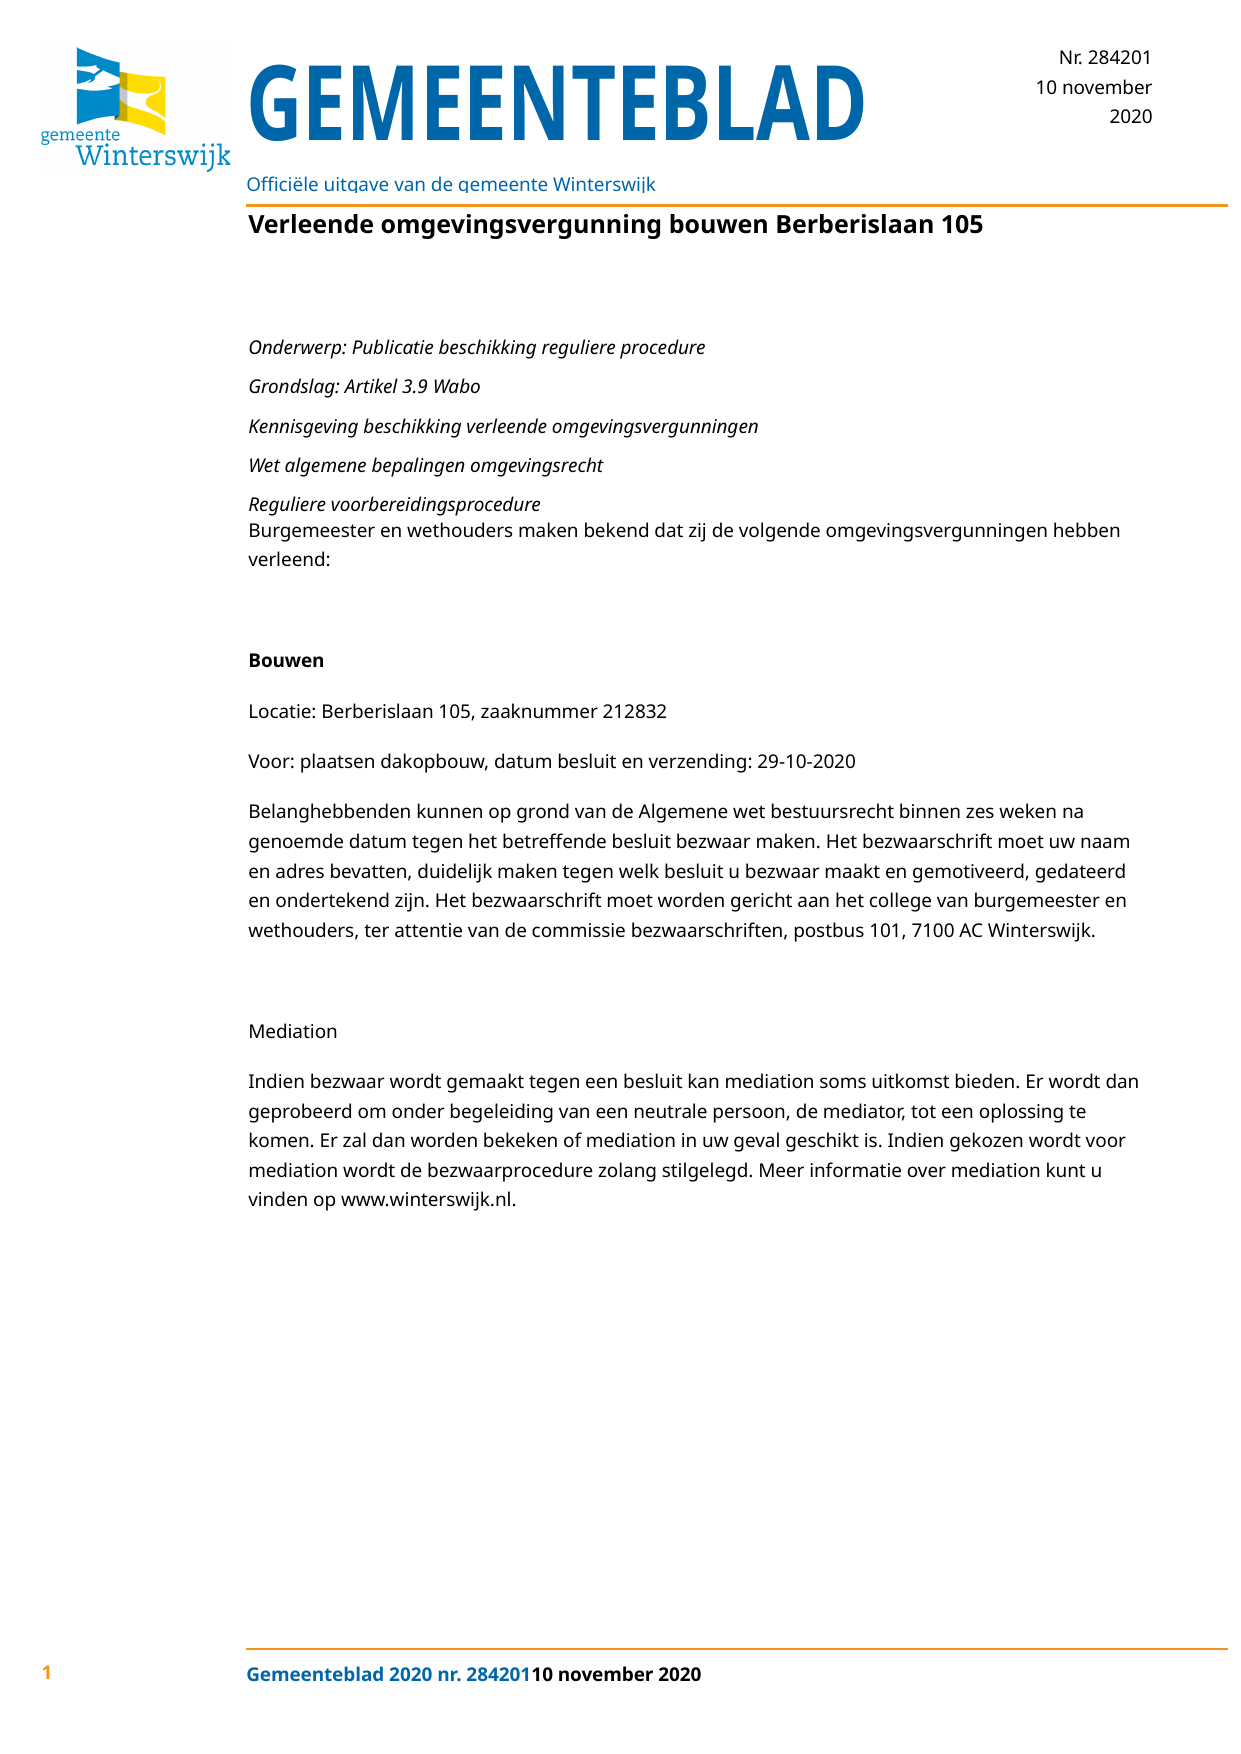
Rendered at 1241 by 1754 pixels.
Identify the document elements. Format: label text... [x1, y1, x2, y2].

text Bouwen [248, 647, 1152, 673]
text Burgemeester en wethouders maken bekend dat zij de volgende omgevingsvergunningen hebben verleend: [248, 517, 1152, 572]
text Belanghebbenden kunnen op grond van de Algemene wet bestuursrecht binnen zes weken na genoemde datum tegen het betreffende besluit bezwaar maken. Het bezwaarschrift moet uw naam en adres bevatten, duidelijk maken tegen welk besluit u bezwaar maakt en gemotiveerd, gedateerd en ondertekend zijn. Het bezwaarschrift moet worden gericht aan het college van burgemeester en wethouders, ter attentie van de commissie bezwaarschriften, postbus 101, 7100 AC Winterswijk. [248, 799, 1152, 943]
text Grondslag: Artikel 3.9 Wabo [248, 373, 1152, 399]
text Reguliere voorbereidingsprocedure [248, 491, 1152, 517]
picture [41, 47, 231, 172]
text Kennisgeving beschikking verleende omgevingsvergunningen [248, 413, 1152, 438]
picture [225, 153, 231, 162]
text Mediation [248, 1018, 1152, 1044]
text Locatie: Berberislaan 105, zaaknummer 212832 [248, 698, 1152, 724]
text Onderwerp: Publicatie beschikking reguliere procedure [248, 334, 1152, 360]
text Indien bezwaar wordt gemaakt tegen een besluit kan mediation soms uitkomst bieden. Er wordt dan geprobeerd om onder begeleiding van een neutrale persoon, de mediator, tot een oplossing te komen. Er zal dan worden bekeken of mediation in uw geval geschikt is. Indien gekozen wordt voor mediation wordt de bezwaarprocedure zolang stilgelegd. Meer informatie over mediation kunt u vinden op www.winterswijk.nl. [248, 1068, 1152, 1212]
text Voor: plaatsen dakopbouw, datum besluit en verzending: 29-10-2020 [248, 748, 1152, 774]
text Verleende omgevingsvergunning bouwen Berberislaan 105 [248, 207, 1152, 241]
text Wet algemene bepalingen omgevingsrecht [248, 452, 1152, 478]
